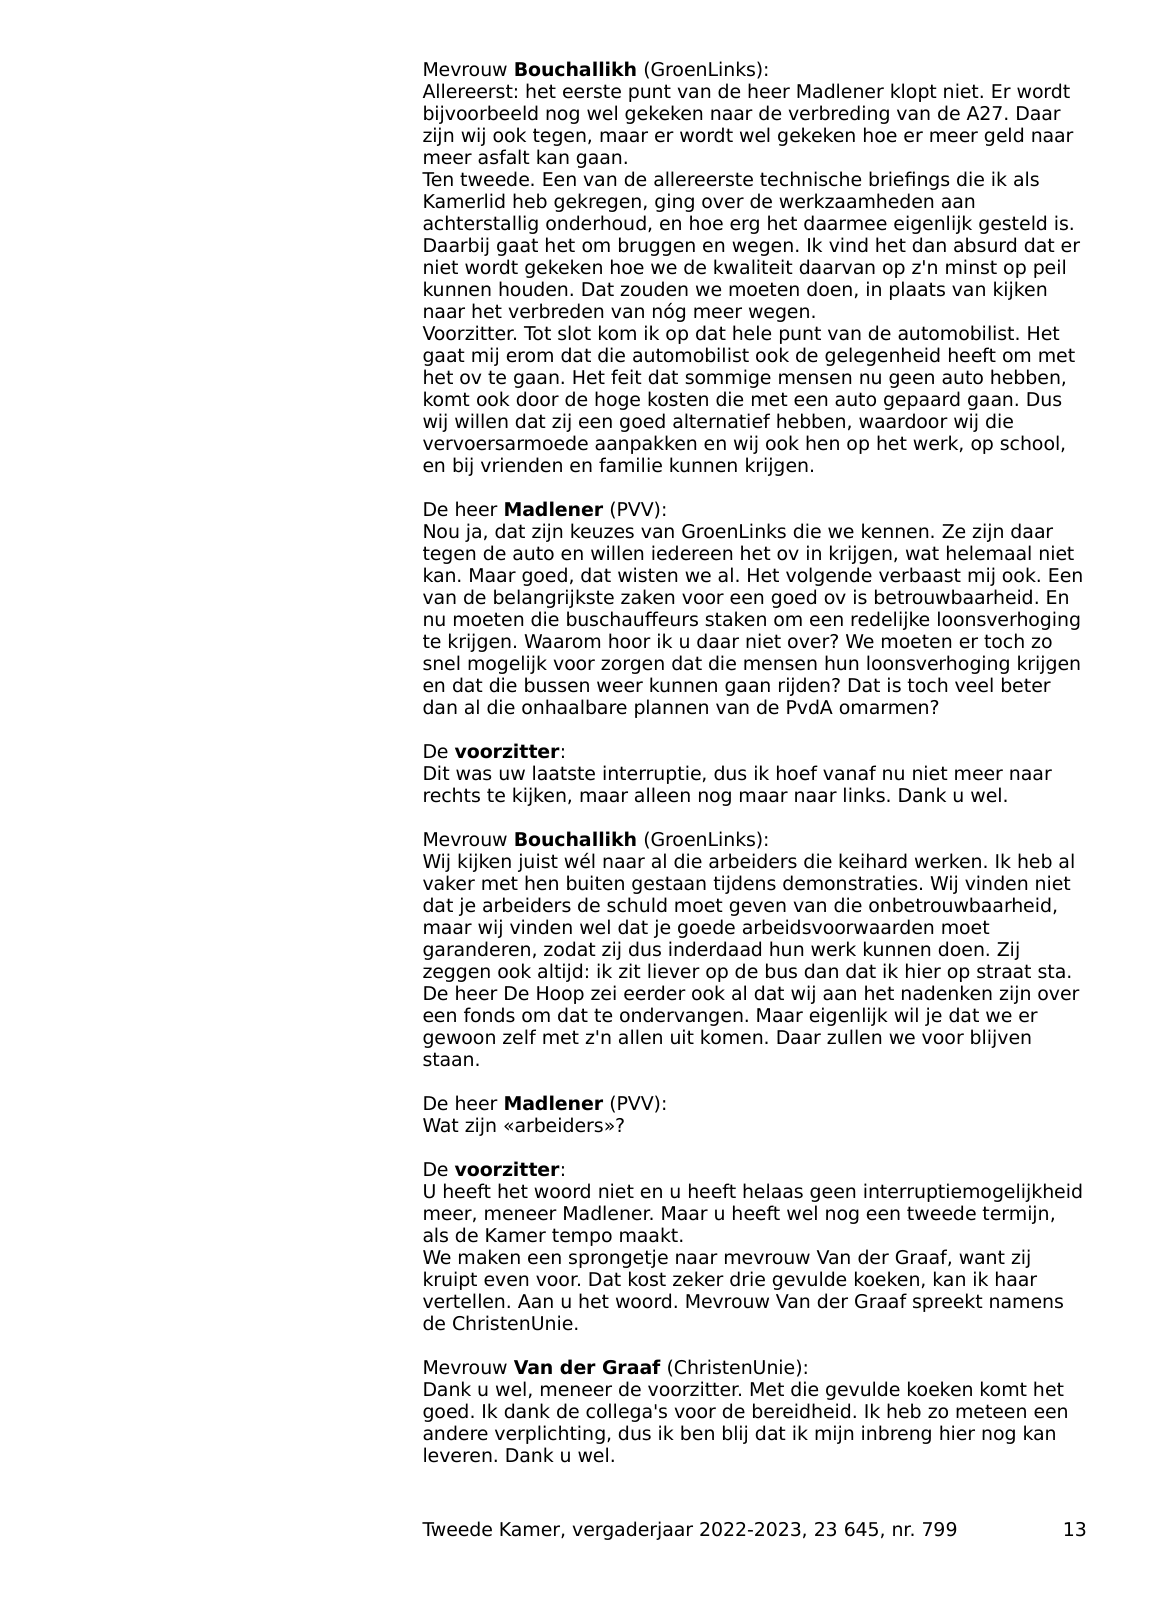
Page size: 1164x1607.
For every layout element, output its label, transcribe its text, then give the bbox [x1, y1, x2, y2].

text Allereerst: het eerste punt van de heer Madlener klopt niet. Er wordt bijvoorbeeld nog wel gekeken naar de verbreding van de A27. Daar zijn wij ook tegen, maar er wordt wel gekeken hoe er meer geld naar meer asfalt kan gaan. [422, 81, 1087, 169]
text Dank u wel, meneer de voorzitter. Met die gevulde koeken komt het goed. Ik dank de collega's voor de bereidheid. Ik heb zo meteen een andere verplichting, dus ik ben blij dat ik mijn inbreng hier nog kan leveren. Dank u wel. [422, 1379, 1087, 1467]
text Mevrouw Bouchallikh (GroenLinks): [422, 829, 1087, 851]
text Voorzitter. Tot slot kom ik op dat hele punt van de automobilist. Het gaat mij erom dat die automobilist ook de gelegenheid heeft om met het ov te gaan. Het feit dat sommige mensen nu geen auto hebben, komt ook door de hoge kosten die met een auto gepaard gaan. Dus wij willen dat zij een goed alternatief hebben, waardoor wij die vervoersarmoede aanpakken en wij ook hen op het werk, op school, en bij vrienden en familie kunnen krijgen. [422, 323, 1087, 477]
text Dit was uw laatste interruptie, dus ik hoef vanaf nu niet meer naar rechts te kijken, maar alleen nog maar naar links. Dank u wel. [422, 763, 1087, 807]
text Wij kijken juist wél naar al die arbeiders die keihard werken. Ik heb al vaker met hen buiten gestaan tijdens demonstraties. Wij vinden niet dat je arbeiders de schuld moet geven van die onbetrouwbaarheid, maar wij vinden wel dat je goede arbeidsvoorwaarden moet garanderen, zodat zij dus inderdaad hun werk kunnen doen. Zij zeggen ook altijd: ik zit liever op de bus dan dat ik hier op straat sta. De heer De Hoop zei eerder ook al dat wij aan het nadenken zijn over een fonds om dat te ondervangen. Maar eigenlijk wil je dat we er gewoon zelf met z'n allen uit komen. Daar zullen we voor blijven staan. [422, 851, 1087, 1071]
text We maken een sprongetje naar mevrouw Van der Graaf, want zij kruipt even voor. Dat kost zeker drie gevulde koeken, kan ik haar vertellen. Aan u het woord. Mevrouw Van der Graaf spreekt namens de ChristenUnie. [422, 1247, 1087, 1335]
text Mevrouw Van der Graaf (ChristenUnie): [422, 1357, 1087, 1379]
text De voorzitter: [422, 741, 1087, 763]
text Wat zijn «arbeiders»? [422, 1115, 1087, 1137]
text De voorzitter: [422, 1159, 1087, 1181]
text De heer Madlener (PVV): [422, 1093, 1087, 1115]
text Mevrouw Bouchallikh (GroenLinks): [422, 59, 1087, 81]
text U heeft het woord niet en u heeft helaas geen interruptiemogelijkheid meer, meneer Madlener. Maar u heeft wel nog een tweede termijn, als de Kamer tempo maakt. [422, 1181, 1087, 1247]
text Ten tweede. Een van de allereerste technische briefings die ik als Kamerlid heb gekregen, ging over de werkzaamheden aan achterstallig onderhoud, en hoe erg het daarmee eigenlijk gesteld is. Daarbij gaat het om bruggen en wegen. Ik vind het dan absurd dat er niet wordt gekeken hoe we de kwaliteit daarvan op z'n minst op peil kunnen houden. Dat zouden we moeten doen, in plaats van kijken naar het verbreden van nóg meer wegen. [422, 169, 1087, 323]
text Nou ja, dat zijn keuzes van GroenLinks die we kennen. Ze zijn daar tegen de auto en willen iedereen het ov in krijgen, wat helemaal niet kan. Maar goed, dat wisten we al. Het volgende verbaast mij ook. Een van de belangrijkste zaken voor een goed ov is betrouwbaarheid. En nu moeten die buschauffeurs staken om een redelijke loonsverhoging te krijgen. Waarom hoor ik u daar niet over? We moeten er toch zo snel mogelijk voor zorgen dat die mensen hun loonsverhoging krijgen en dat die bussen weer kunnen gaan rijden? Dat is toch veel beter dan al die onhaalbare plannen van de PvdA omarmen? [422, 521, 1087, 719]
text De heer Madlener (PVV): [422, 499, 1087, 521]
